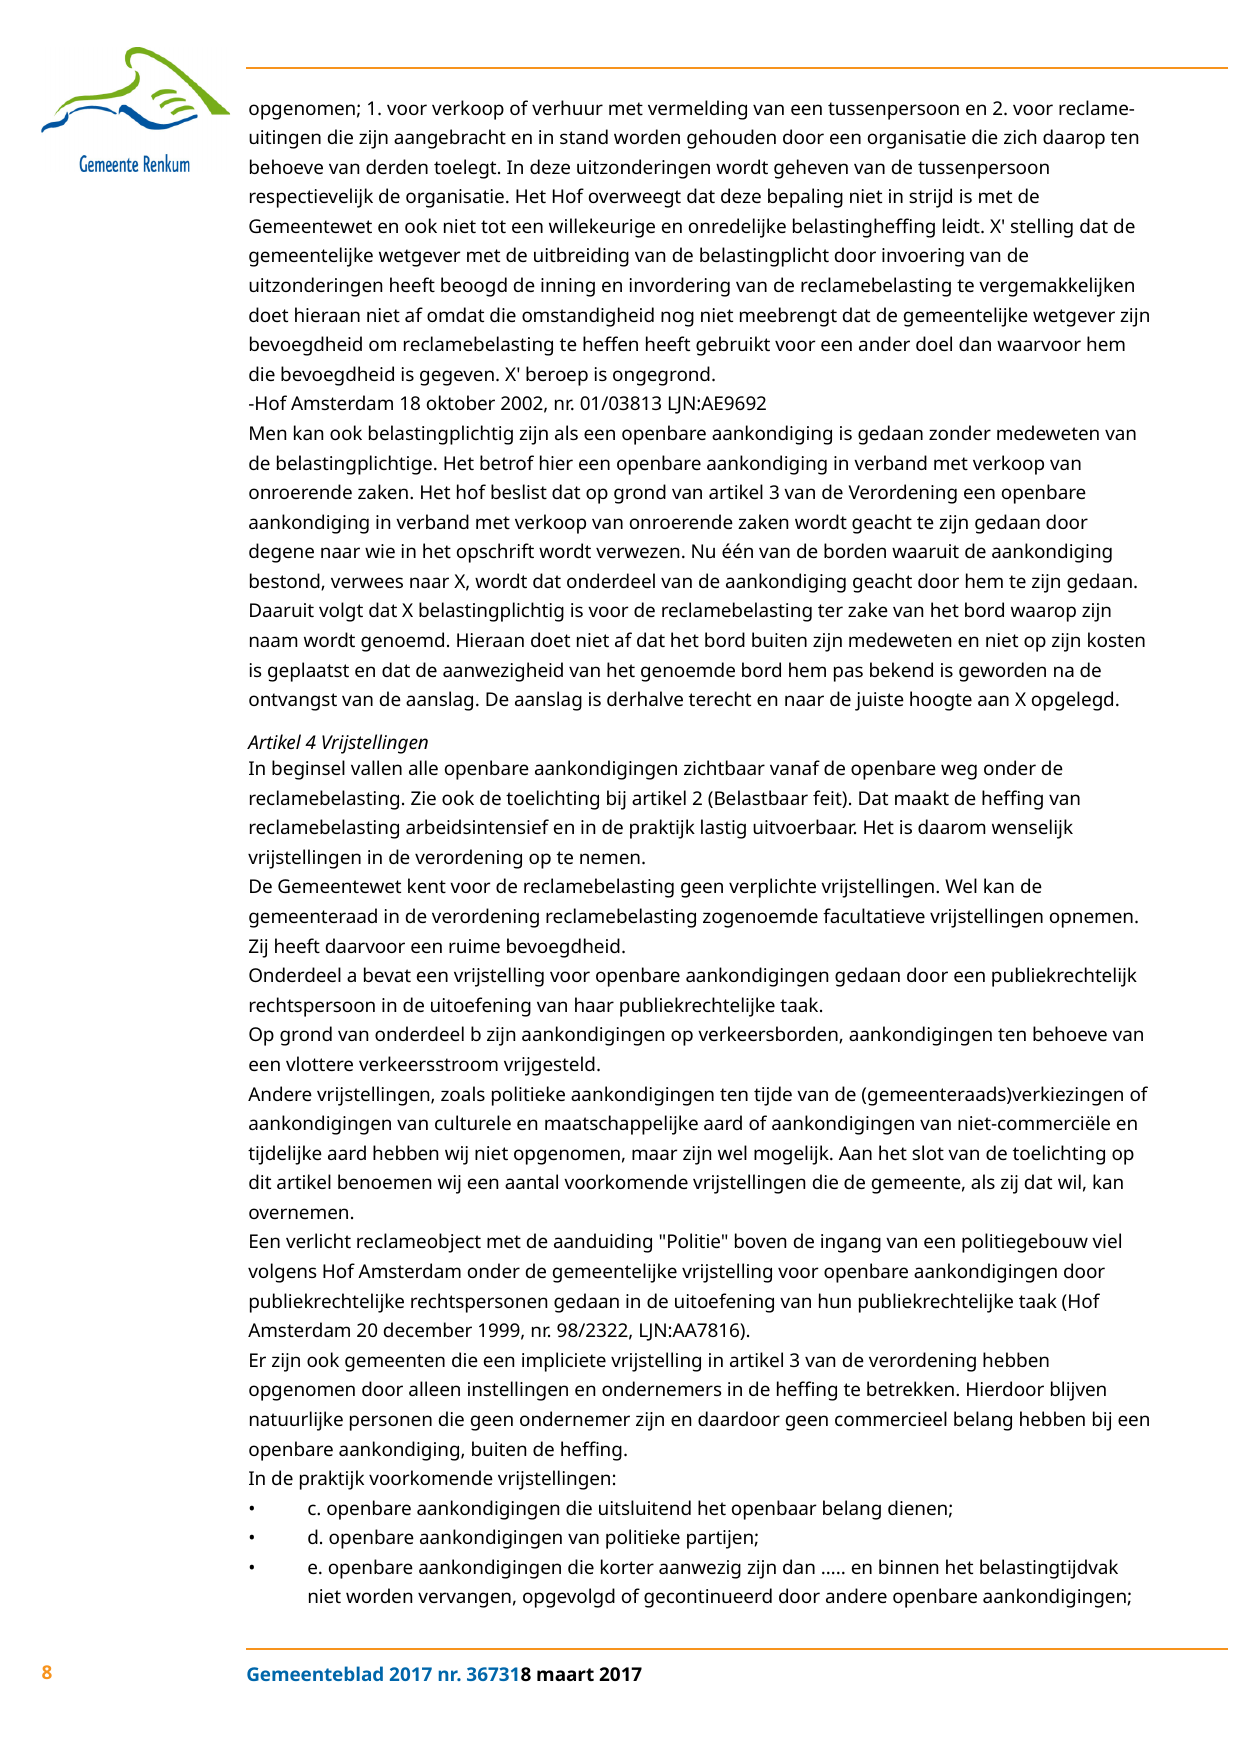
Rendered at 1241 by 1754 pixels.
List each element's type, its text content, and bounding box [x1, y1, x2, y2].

text Onderdeel a bevat een vrijstelling voor openbare aankondigingen gedaan door een publiekrechtelijk rechtspersoon in de uitoefening van haar publiekrechtelijke taak. [248, 962, 1152, 1018]
list d. openbare aankondigingen van politieke partijen; [248, 1524, 1152, 1550]
list c. openbare aankondigingen die uitsluitend het openbaar belang dienen; [248, 1495, 1152, 1521]
text -Hof Amsterdam 18 oktober 2002, nr. 01/03813 LJN:AE9692 [248, 391, 1152, 416]
text In beginsel vallen alle openbare aankondigingen zichtbaar vanaf de openbare weg onder de reclamebelasting. Zie ook de toelichting bij artikel 2 (Belastbaar feit). Dat maakt de heffing van reclamebelasting arbeidsintensief en in de praktijk lastig uitvoerbaar. Het is daarom wenselijk vrijstellingen in de verordening op te nemen. [248, 755, 1152, 870]
list e. openbare aankondigingen die korter aanwezig zijn dan ….. en binnen het belastingtijdvak niet worden vervangen, opgevolgd of gecontinueerd door andere openbare aankondigingen; [248, 1554, 1152, 1609]
text Men kan ook belastingplichtig zijn als een openbare aankondiging is gedaan zonder medeweten van de belastingplichtige. Het betrof hier een openbare aankondiging in verband met verkoop van onroerende zaken. Het hof beslist dat op grond van artikel 3 van de Verordening een openbare aankondiging in verband met verkoop van onroerende zaken wordt geacht te zijn gedaan door degene naar wie in het opschrift wordt verwezen. Nu één van de borden waaruit de aankondiging bestond, verwees naar X, wordt dat onderdeel van de aankondiging geacht door hem te zijn gedaan. Daaruit volgt dat X belastingplichtig is voor de reclamebelasting ter zake van het bord waarop zijn naam wordt genoemd. Hieraan doet niet af dat het bord buiten zijn medeweten en niet op zijn kosten is geplaatst en dat de aanwezigheid van het genoemde bord hem pas bekend is geworden na de ontvangst van de aanslag. De aanslag is derhalve terecht en naar de juiste hoogte aan X opgelegd. [248, 420, 1152, 712]
text Op grond van onderdeel b zijn aankondigingen op verkeersborden, aankondigingen ten behoeve van een vlottere verkeersstroom vrijgesteld. [248, 1022, 1152, 1077]
text Artikel 4 Vrijstellingen [248, 729, 1152, 755]
text De Gemeentewet kent voor de reclamebelasting geen verplichte vrijstellingen. Wel kan de gemeenteraad in de verordening reclamebelasting zogenoemde facultatieve vrijstellingen opnemen. Zij heeft daarvoor een ruime bevoegdheid. [248, 874, 1152, 958]
text Andere vrijstellingen, zoals politieke aankondigingen ten tijde van de (gemeenteraads)verkiezingen of aankondigingen van culturele en maatschappelijke aard of aankondigingen van niet-commerciële en tijdelijke aard hebben wij niet opgenomen, maar zijn wel mogelijk. Aan het slot van de toelichting op dit artikel benoemen wij een aantal voorkomende vrijstellingen die de gemeente, als zij dat wil, kan overnemen. [248, 1081, 1152, 1225]
text opgenomen; 1. voor verkoop of verhuur met vermelding van een tussenpersoon en 2. voor reclame-uitingen die zijn aangebracht en in stand worden gehouden door een organisatie die zich daarop ten behoeve van derden toelegt. In deze uitzonderingen wordt geheven van de tussenpersoon respectievelijk de organisatie. Het Hof overweegt dat deze bepaling niet in strijd is met de Gemeentewet en ook niet tot een willekeurige en onredelijke belastingheffing leidt. X' stelling dat de gemeentelijke wetgever met de uitbreiding van de belastingplicht door invoering van de uitzonderingen heeft beoogd de inning en invordering van de reclamebelasting te vergemakkelijken doet hieraan niet af omdat die omstandigheid nog niet meebrengt dat de gemeentelijke wetgever zijn bevoegdheid om reclamebelasting te heffen heeft gebruikt voor een ander doel dan waarvoor hem die bevoegdheid is gegeven. X' beroep is ongegrond. [248, 95, 1152, 387]
text Een verlicht reclameobject met de aanduiding "Politie" boven de ingang van een politiegebouw viel volgens Hof Amsterdam onder de gemeentelijke vrijstelling voor openbare aankondigingen door publiekrechtelijke rechtspersonen gedaan in de uitoefening van hun publiekrechtelijke taak (Hof Amsterdam 20 december 1999, nr. 98/2322, LJN:AA7816). [248, 1229, 1152, 1343]
text In de praktijk voorkomende vrijstellingen: [248, 1465, 1152, 1491]
picture [41, 47, 231, 172]
text Er zijn ook gemeenten die een impliciete vrijstelling in artikel 3 van de verordening hebben opgenomen door alleen instellingen en ondernemers in de heffing te betrekken. Hierdoor blijven natuurlijke personen die geen ondernemer zijn en daardoor geen commercieel belang hebben bij een openbare aankondiging, buiten de heffing. [248, 1347, 1152, 1461]
